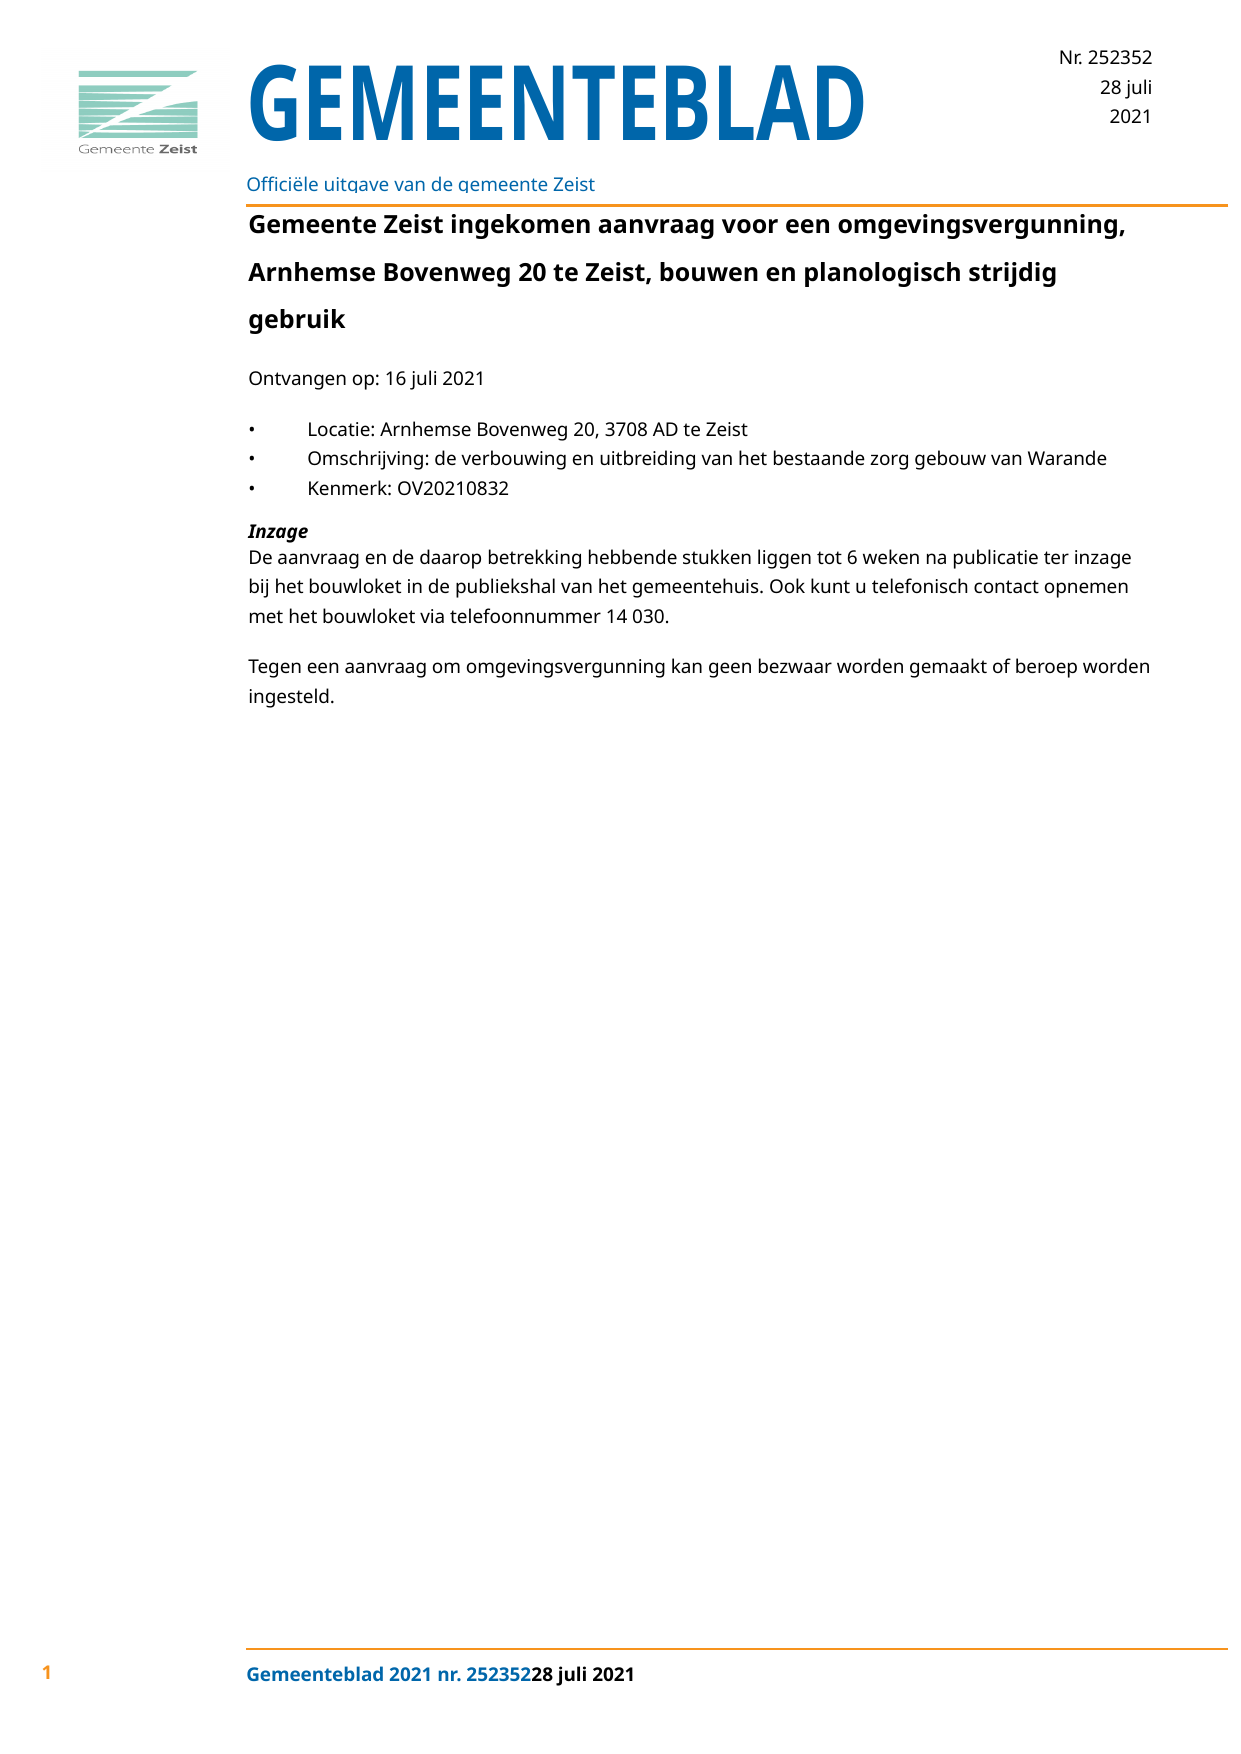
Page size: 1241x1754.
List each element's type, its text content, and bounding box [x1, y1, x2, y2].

picture [41, 47, 231, 172]
text Inzage [248, 518, 1152, 544]
text De aanvraag en de daarop betrekking hebbende stukken liggen tot 6 weken na publicatie ter inzage bij het bouwloket in de publiekshal van het gemeentehuis. Ook kunt u telefonisch contact opnemen met het bouwloket via telefoonnummer 14 030. [248, 544, 1152, 629]
text Gemeente Zeist ingekomen aanvraag voor een omgevingsvergunning, Arnhemse Bovenweg 20 te Zeist, bouwen en planologisch strijdig gebruik [248, 207, 1152, 336]
list Kenmerk: OV20210832 [248, 475, 1152, 501]
list Omschrijving: de verbouwing en uitbreiding van het bestaande zorg gebouw van Warande [248, 446, 1152, 471]
list Locatie: Arnhemse Bovenweg 20, 3708 AD te Zeist [248, 416, 1152, 442]
text Ontvangen op: 16 juli 2021 [248, 366, 1152, 391]
text Tegen een aanvraag om omgevingsvergunning kan geen bezwaar worden gemaakt of beroep worden ingesteld. [248, 653, 1152, 709]
